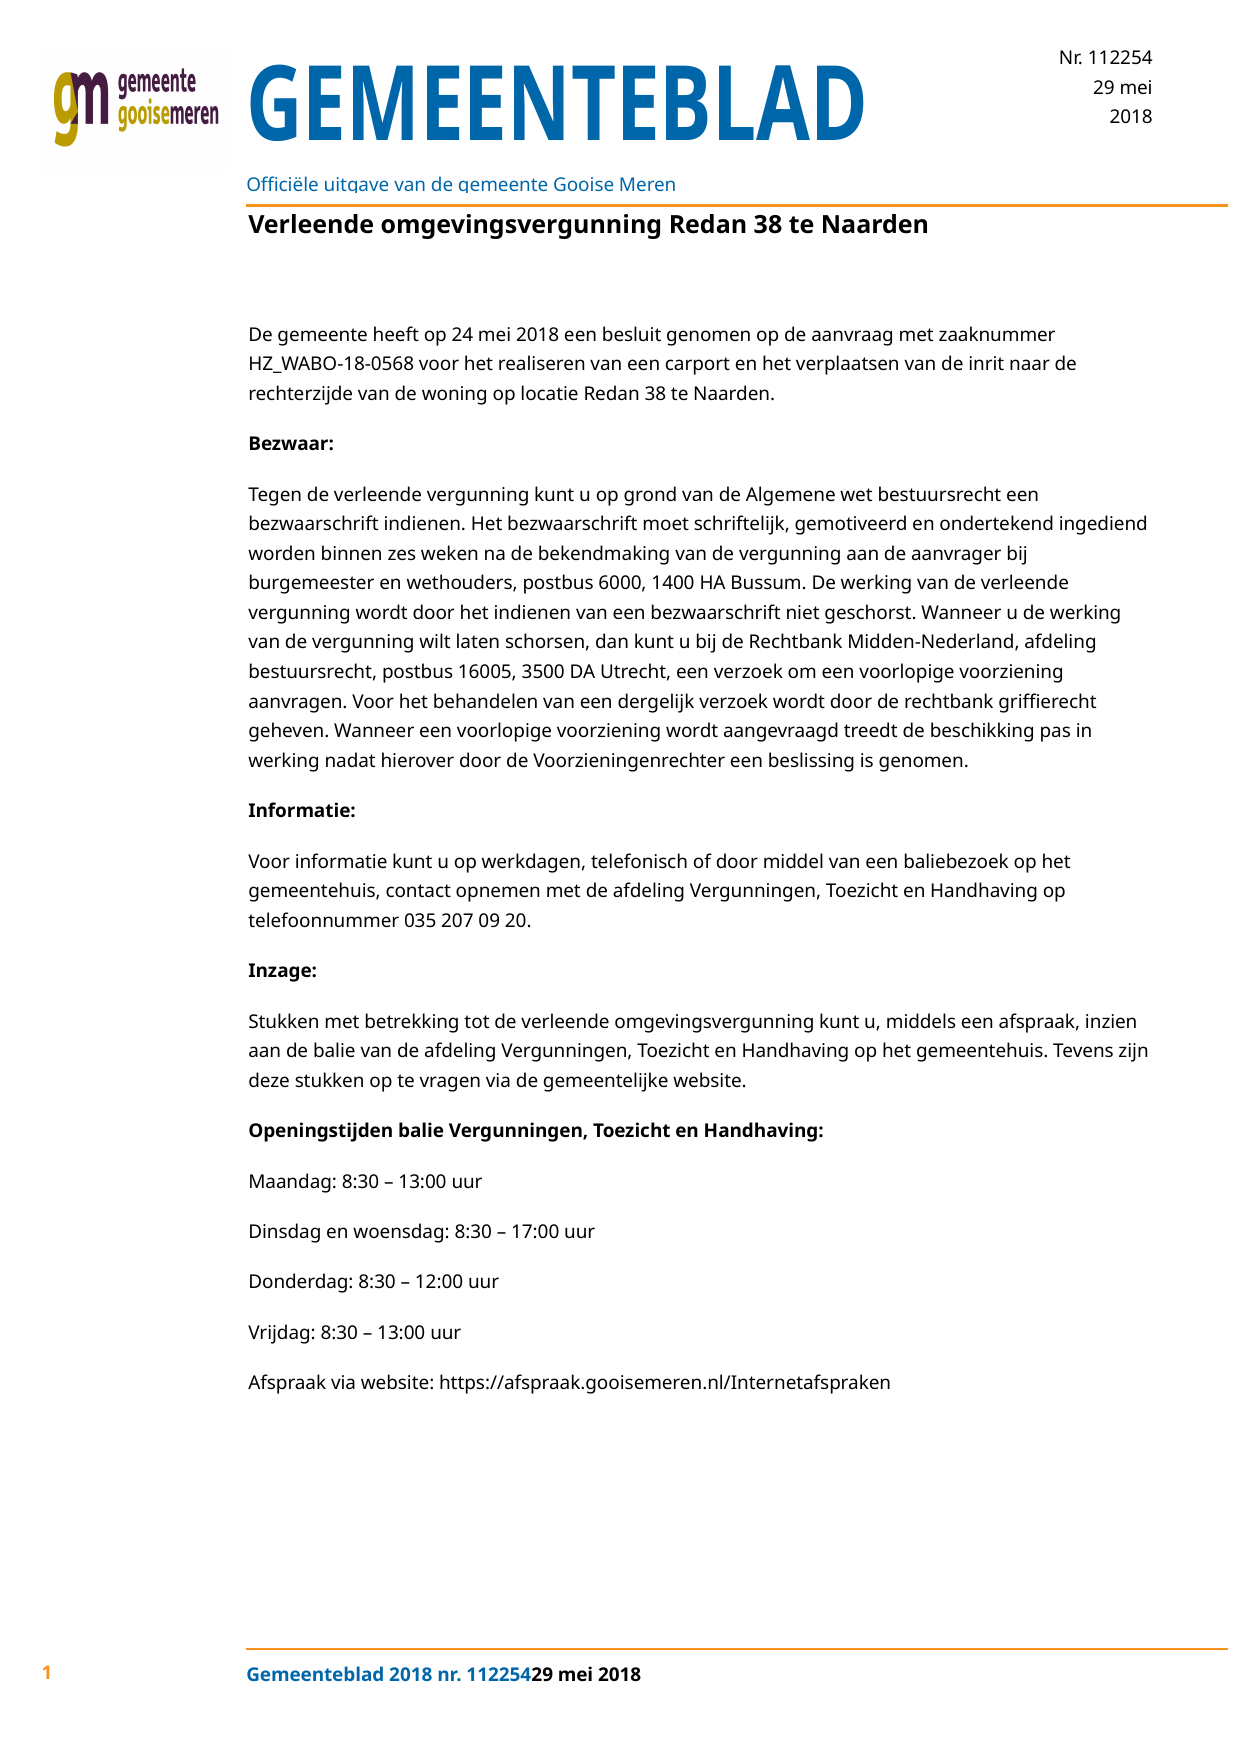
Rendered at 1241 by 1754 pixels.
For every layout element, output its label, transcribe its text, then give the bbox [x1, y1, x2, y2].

picture [41, 47, 231, 172]
text Vrijdag: 8:30 – 13:00 uur [248, 1319, 1152, 1345]
text Inzage: [248, 957, 1152, 983]
text Tegen de verleende vergunning kunt u op grond van de Algemene wet bestuursrecht een bezwaarschrift indienen. Het bezwaarschrift moet schriftelijk, gemotiveerd en ondertekend ingediend worden binnen zes weken na de bekendmaking van de vergunning aan de aanvrager bij burgemeester en wethouders, postbus 6000, 1400 HA Bussum. De werking van de verleende vergunning wordt door het indienen van een bezwaarschrift niet geschorst. Wanneer u de werking van de vergunning wilt laten schorsen, dan kunt u bij de Rechtbank Midden-Nederland, afdeling bestuursrecht, postbus 16005, 3500 DA Utrecht, een verzoek om een voorlopige voorziening aanvragen. Voor het behandelen van een dergelijk verzoek wordt door de rechtbank griffierecht geheven. Wanneer een voorlopige voorziening wordt aangevraagd treedt de beschikking pas in werking nadat hierover door de Voorzieningenrechter een beslissing is genomen. [248, 481, 1152, 773]
text Stukken met betrekking tot de verleende omgevingsvergunning kunt u, middels een afspraak, inzien aan de balie van de afdeling Vergunningen, Toezicht en Handhaving op het gemeentehuis. Tevens zijn deze stukken op te vragen via de gemeentelijke website. [248, 1008, 1152, 1093]
text Verleende omgevingsvergunning Redan 38 te Naarden [248, 207, 1152, 241]
text Dinsdag en woensdag: 8:30 – 17:00 uur [248, 1218, 1152, 1244]
text Informatie: [248, 797, 1152, 823]
text Afspraak via website: https://afspraak.gooisemeren.nl/Internetafspraken [248, 1369, 1152, 1395]
text De gemeente heeft op 24 mei 2018 een besluit genomen op de aanvraag met zaaknummer HZ_WABO-18-0568 voor het realiseren van een carport en het verplaatsen van de inrit naar de rechterzijde van de woning op locatie Redan 38 te Naarden. [248, 321, 1152, 406]
text Maandag: 8:30 – 13:00 uur [248, 1168, 1152, 1193]
text Openingstijden balie Vergunningen, Toezicht en Handhaving: [248, 1117, 1152, 1143]
text Bezwaar: [248, 430, 1152, 456]
text Donderdag: 8:30 – 12:00 uur [248, 1269, 1152, 1294]
text Voor informatie kunt u op werkdagen, telefonisch of door middel van een baliebezoek op het gemeentehuis, contact opnemen met de afdeling Vergunningen, Toezicht en Handhaving op telefoonnummer 035 207 09 20. [248, 848, 1152, 933]
